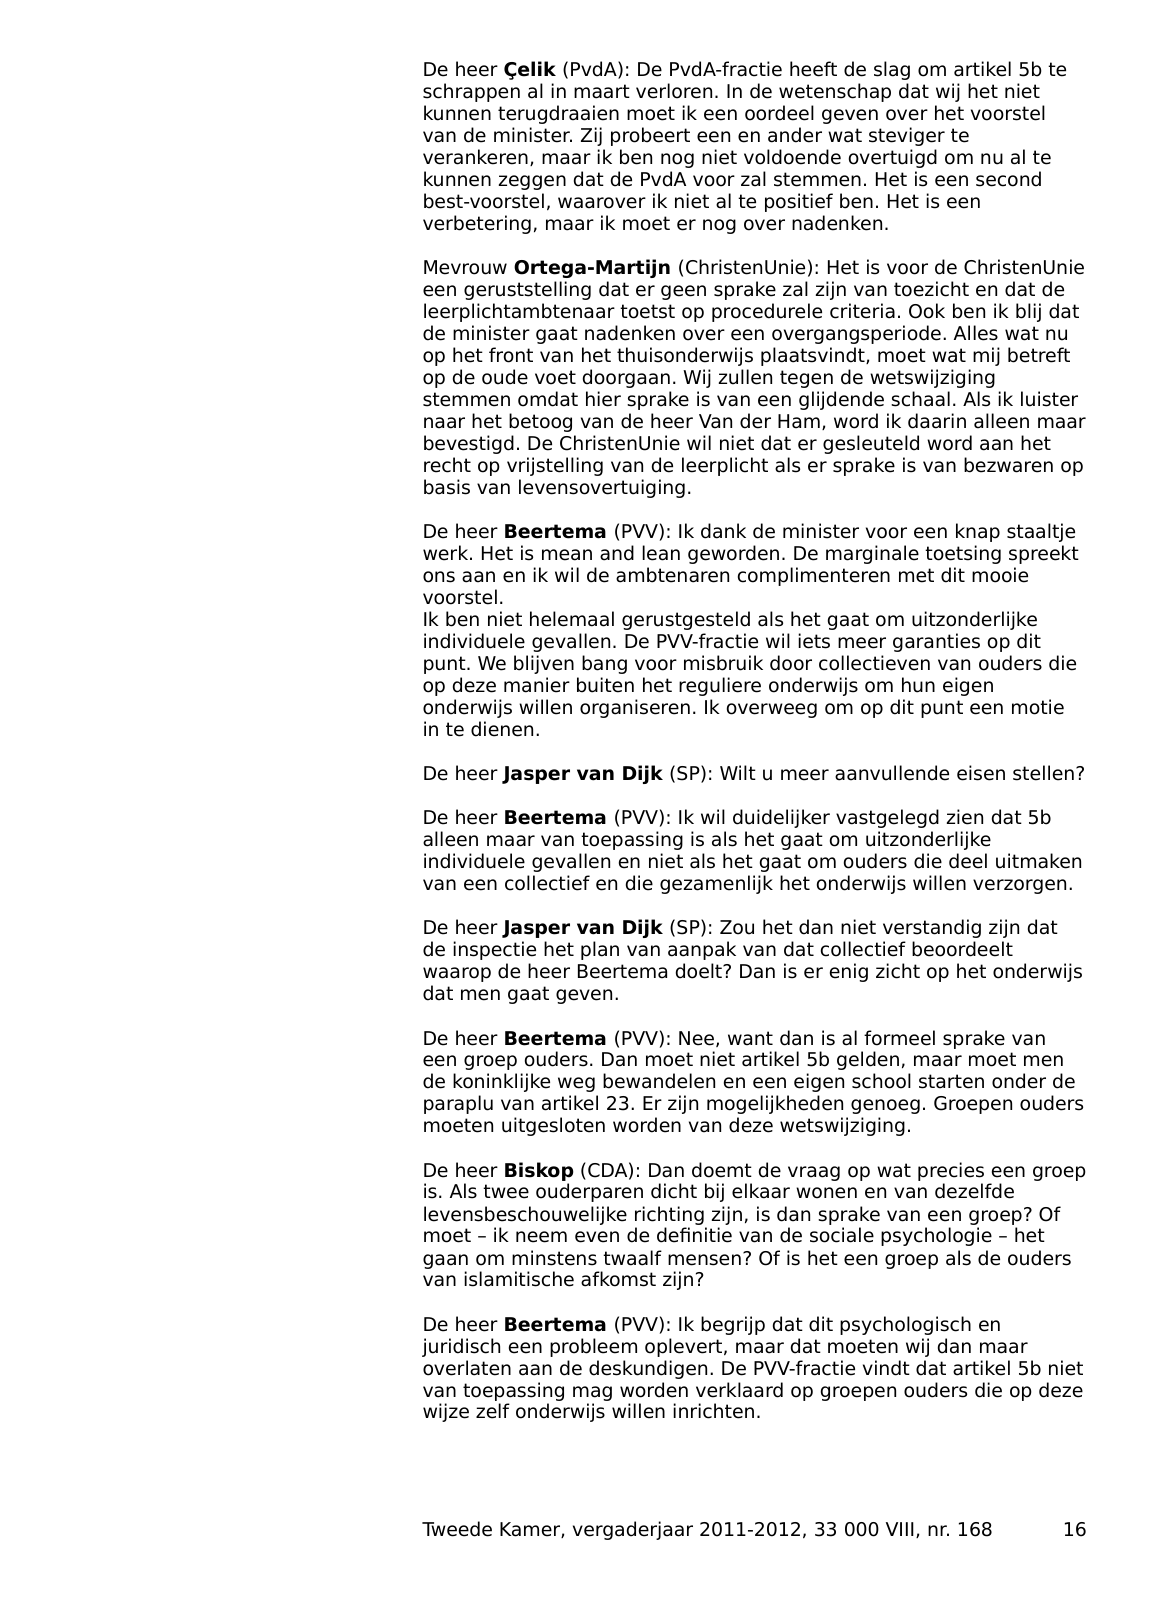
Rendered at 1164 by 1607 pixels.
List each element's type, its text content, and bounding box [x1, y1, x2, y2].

text De heer Jasper van Dijk (SP): Zou het dan niet verstandig zijn dat de inspectie het plan van aanpak van dat collectief beoordeelt waarop de heer Beertema doelt? Dan is er enig zicht op het onderwijs dat men gaat geven. [422, 917, 1087, 1005]
text De heer Jasper van Dijk (SP): Wilt u meer aanvullende eisen stellen? [422, 763, 1087, 785]
text De heer Beertema (PVV): Nee, want dan is al formeel sprake van een groep ouders. Dan moet niet artikel 5b gelden, maar moet men de koninklijke weg bewandelen en een eigen school starten onder de paraplu van artikel 23. Er zijn mogelijkheden genoeg. Groepen ouders moeten uitgesloten worden van deze wetswijziging. [422, 1027, 1087, 1137]
text De heer Beertema (PVV): Ik wil duidelijker vastgelegd zien dat 5b alleen maar van toepassing is als het gaat om uitzonderlijke individuele gevallen en niet als het gaat om ouders die deel uitmaken van een collectief en die gezamenlijk het onderwijs willen verzorgen. [422, 807, 1087, 895]
text De heer Beertema (PVV): Ik dank de minister voor een knap staaltje werk. Het is mean and lean geworden. De marginale toetsing spreekt ons aan en ik wil de ambtenaren complimenteren met dit mooie voorstel. [422, 521, 1087, 609]
text Mevrouw Ortega-Martijn (ChristenUnie): Het is voor de ChristenUnie een geruststelling dat er geen sprake zal zijn van toezicht en dat de leerplichtambtenaar toetst op procedurele criteria. Ook ben ik blij dat de minister gaat nadenken over een overgangsperiode. Alles wat nu op het front van het thuisonderwijs plaatsvindt, moet wat mij betreft op de oude voet doorgaan. Wij zullen tegen de wetswijziging stemmen omdat hier sprake is van een glijdende schaal. Als ik luister naar het betoog van de heer Van der Ham, word ik daarin alleen maar bevestigd. De ChristenUnie wil niet dat er gesleuteld word aan het recht op vrijstelling van de leerplicht als er sprake is van bezwaren op basis van levensovertuiging. [422, 257, 1087, 499]
text De heer Çelik (PvdA): De PvdA-fractie heeft de slag om artikel 5b te schrappen al in maart verloren. In de wetenschap dat wij het niet kunnen terugdraaien moet ik een oordeel geven over het voorstel van de minister. Zij probeert een en ander wat steviger te verankeren, maar ik ben nog niet voldoende overtuigd om nu al te kunnen zeggen dat de PvdA voor zal stemmen. Het is een second best-voorstel, waarover ik niet al te positief ben. Het is een verbetering, maar ik moet er nog over nadenken. [422, 59, 1087, 235]
text De heer Beertema (PVV): Ik begrijp dat dit psychologisch en juridisch een probleem oplevert, maar dat moeten wij dan maar overlaten aan de deskundigen. De PVV-fractie vindt dat artikel 5b niet van toepassing mag worden verklaard op groepen ouders die op deze wijze zelf onderwijs willen inrichten. [422, 1313, 1087, 1423]
text De heer Biskop (CDA): Dan doemt de vraag op wat precies een groep is. Als twee ouderparen dicht bij elkaar wonen en van dezelfde levensbeschouwelijke richting zijn, is dan sprake van een groep? Of moet – ik neem even de definitie van de sociale psychologie – het gaan om minstens twaalf mensen? Of is het een groep als de ouders van islamitische afkomst zijn? [422, 1159, 1087, 1291]
text Ik ben niet helemaal gerustgesteld als het gaat om uitzonderlijke individuele gevallen. De PVV-fractie wil iets meer garanties op dit punt. We blijven bang voor misbruik door collectieven van ouders die op deze manier buiten het reguliere onderwijs om hun eigen onderwijs willen organiseren. Ik overweeg om op dit punt een motie in te dienen. [422, 609, 1087, 741]
